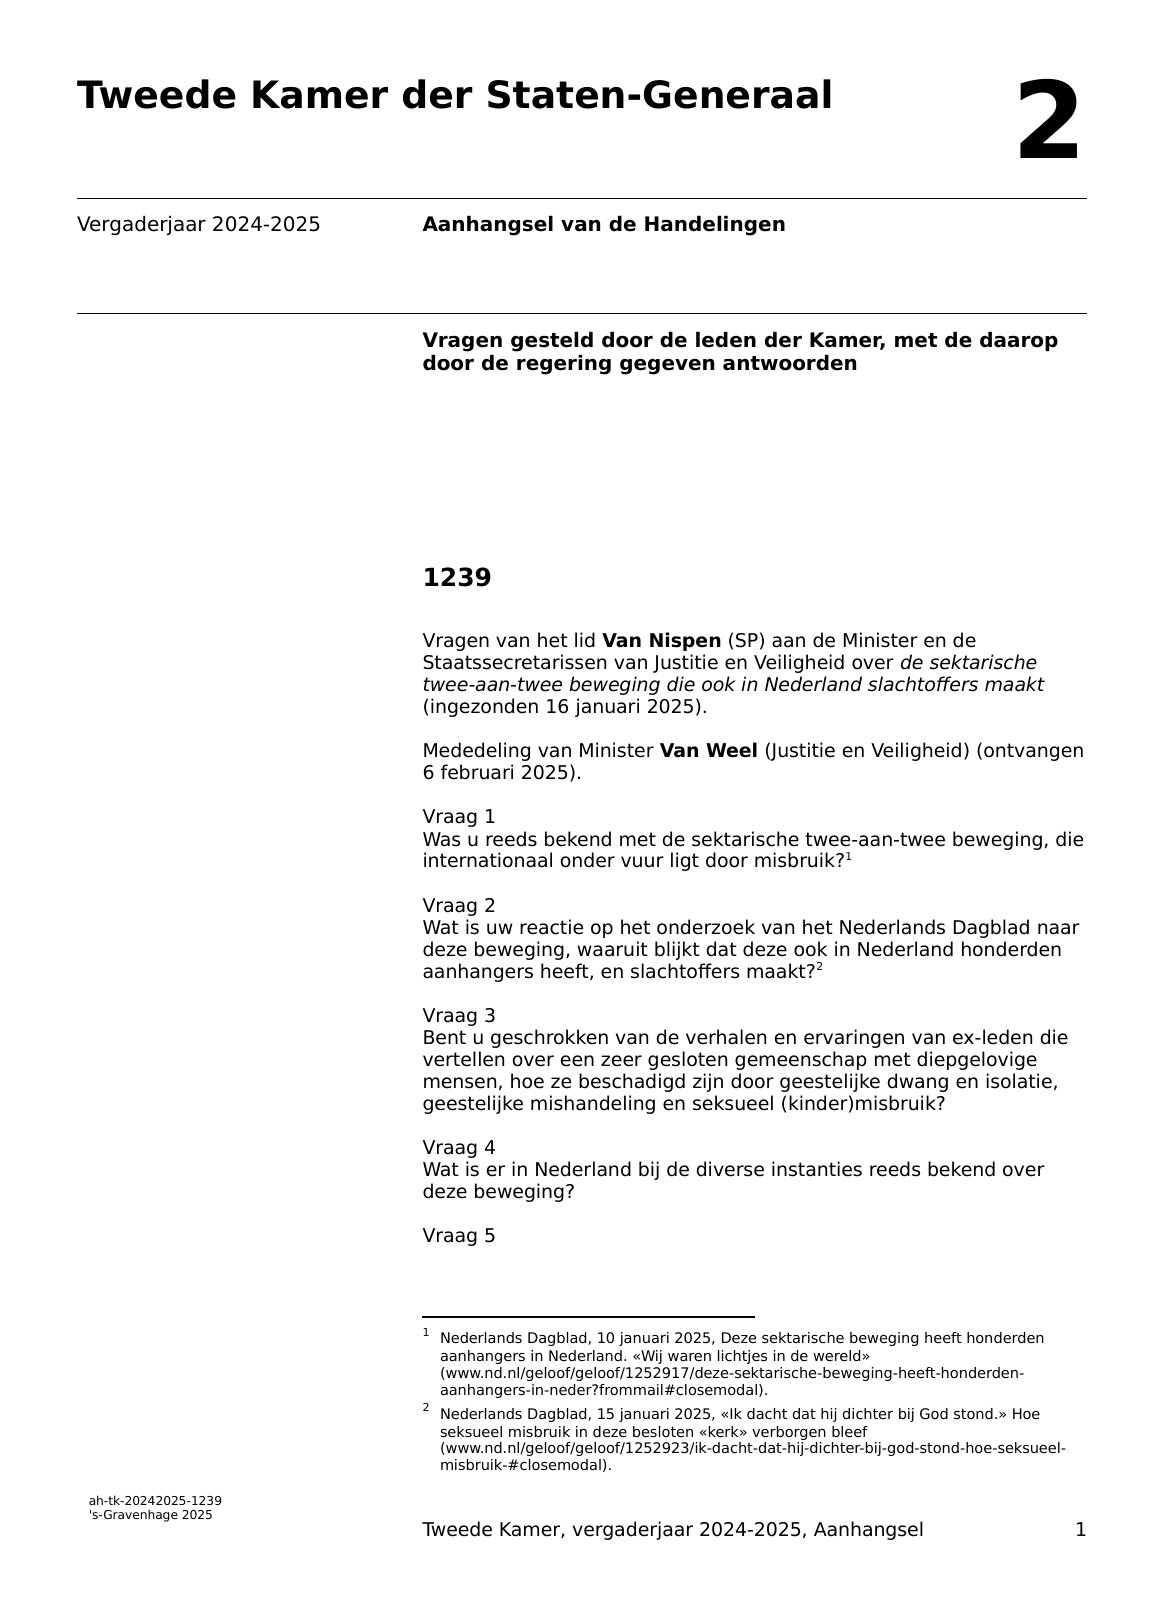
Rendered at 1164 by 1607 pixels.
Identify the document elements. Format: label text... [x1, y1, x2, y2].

text Was u reeds bekend met de sektarische twee-aan-twee beweging, die internationaal onder vuur ligt door misbruik? [422, 828, 1087, 872]
text Nederlands Dagblad, 10 januari 2025, Deze sektarische beweging heeft honderden aanhangers in Nederland. «Wij waren lichtjes in de wereld» (www.nd.nl/geloof/geloof/1252917/deze-sektarische-beweging-heeft-honderden-aanhangers-in-neder?frommail#closemodal). [422, 1326, 1087, 1399]
table_cell Vragen gesteld door de leden der Kamer, met de daarop door de regering gegeven antwoorden [422, 314, 1087, 375]
text Vraag 5 [422, 1225, 1087, 1247]
text Wat is uw reactie op het onderzoek van het Nederlands Dagblad naar deze beweging, waaruit blijkt dat deze ook in Nederland honderden aanhangers heeft, en slachtoffers maakt? [422, 917, 1087, 982]
text Vragen van het lid Van Nispen (SP) aan de Minister en de Staatssecretarissen van Justitie en Veiligheid over de sektarische twee-aan-twee beweging die ook in Nederland slachtoffers maakt (ingezonden 16 januari 2025). [422, 630, 1087, 718]
table_header Tweede Kamer der Staten-Generaal [77, 59, 886, 198]
text Wat is er in Nederland bij de diverse instanties reeds bekend over deze beweging? [422, 1159, 1087, 1203]
text Mededeling van Minister Van Weel (Justitie en Veiligheid) (ontvangen 6 februari 2025). [422, 740, 1087, 784]
table_cell Vergaderjaar 2024-2025 [77, 199, 422, 313]
text 's-Gravenhage 2025 [88, 1508, 323, 1522]
text Vraag 4 [422, 1137, 1087, 1159]
text Bent u geschrokken van de verhalen en ervaringen van ex-leden die vertellen over een zeer gesloten gemeenschap met diepgelovige mensen, hoe ze beschadigd zijn door geestelijke dwang en isolatie, geestelijke mishandeling en seksueel (kinder)misbruik? [422, 1027, 1087, 1114]
text Nederlands Dagblad, 15 januari 2025, «Ik dacht dat hij dichter bij God stond.» Hoe seksueel misbruik in deze besloten «kerk» verborgen bleef (www.nd.nl/geloof/geloof/1252923/ik-dacht-dat-hij-dichter-bij-god-stond-hoe-seksueel-misbruik-#closemodal). [422, 1402, 1087, 1474]
text Vraag 2 [422, 894, 1087, 917]
text Vraag 3 [422, 1005, 1087, 1027]
table_cell [77, 314, 422, 375]
text ah-tk-20242025-1239 [88, 1494, 323, 1508]
table_cell Aanhangsel van de Handelingen [422, 199, 1087, 313]
table_header 2 [886, 59, 1087, 198]
text Vraag 1 [422, 806, 1087, 828]
text 1239 [422, 563, 1087, 592]
